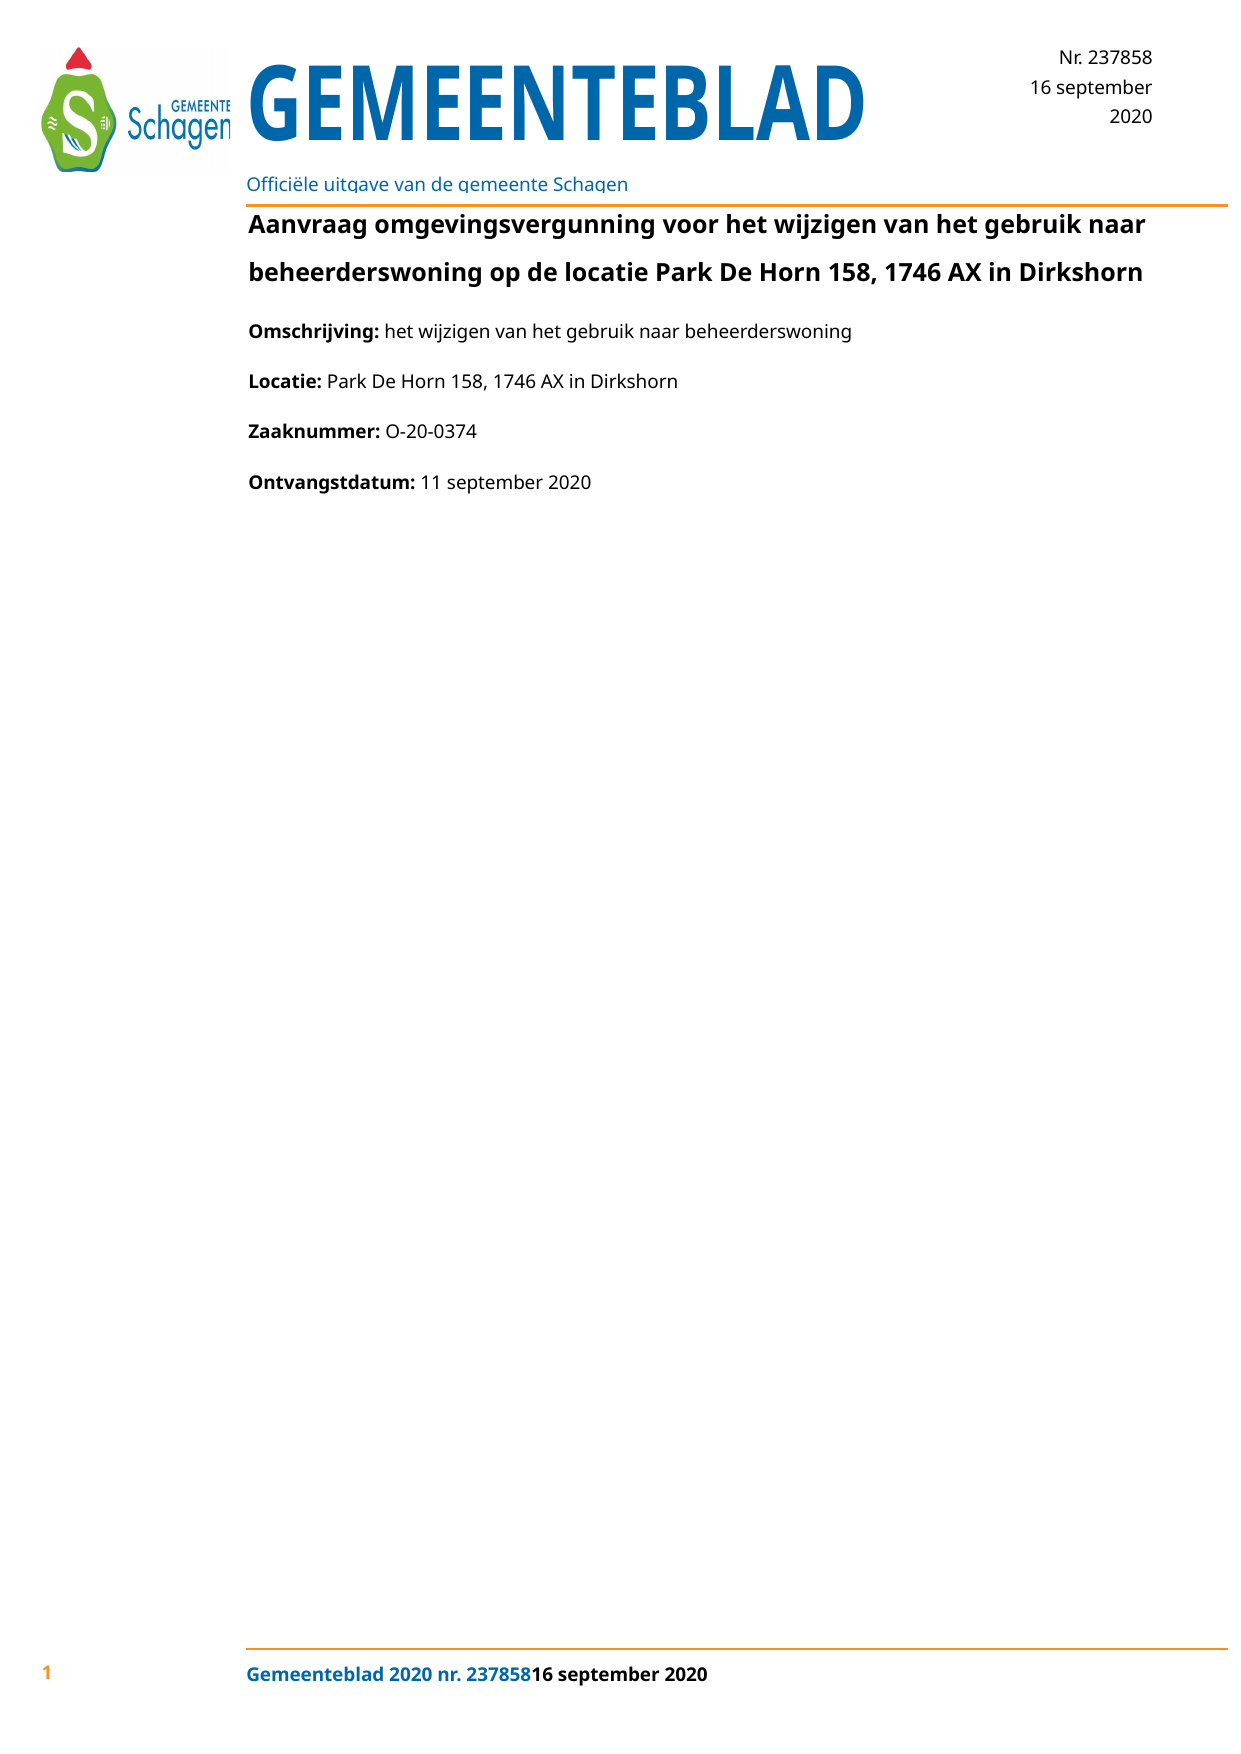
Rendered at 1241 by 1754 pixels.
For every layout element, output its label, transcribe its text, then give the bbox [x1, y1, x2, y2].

text Omschrijving: het wijzigen van het gebruik naar beheerderswoning [248, 318, 1152, 344]
text Ontvangstdatum: 11 september 2020 [248, 469, 1152, 495]
picture [41, 47, 231, 172]
text Locatie: Park De Horn 158, 1746 AX in Dirkshorn [248, 368, 1152, 394]
text Aanvraag omgevingsvergunning voor het wijzigen van het gebruik naar beheerderswoning op de locatie Park De Horn 158, 1746 AX in Dirkshorn [248, 207, 1152, 288]
text Zaaknummer: O-20-0374 [248, 419, 1152, 444]
